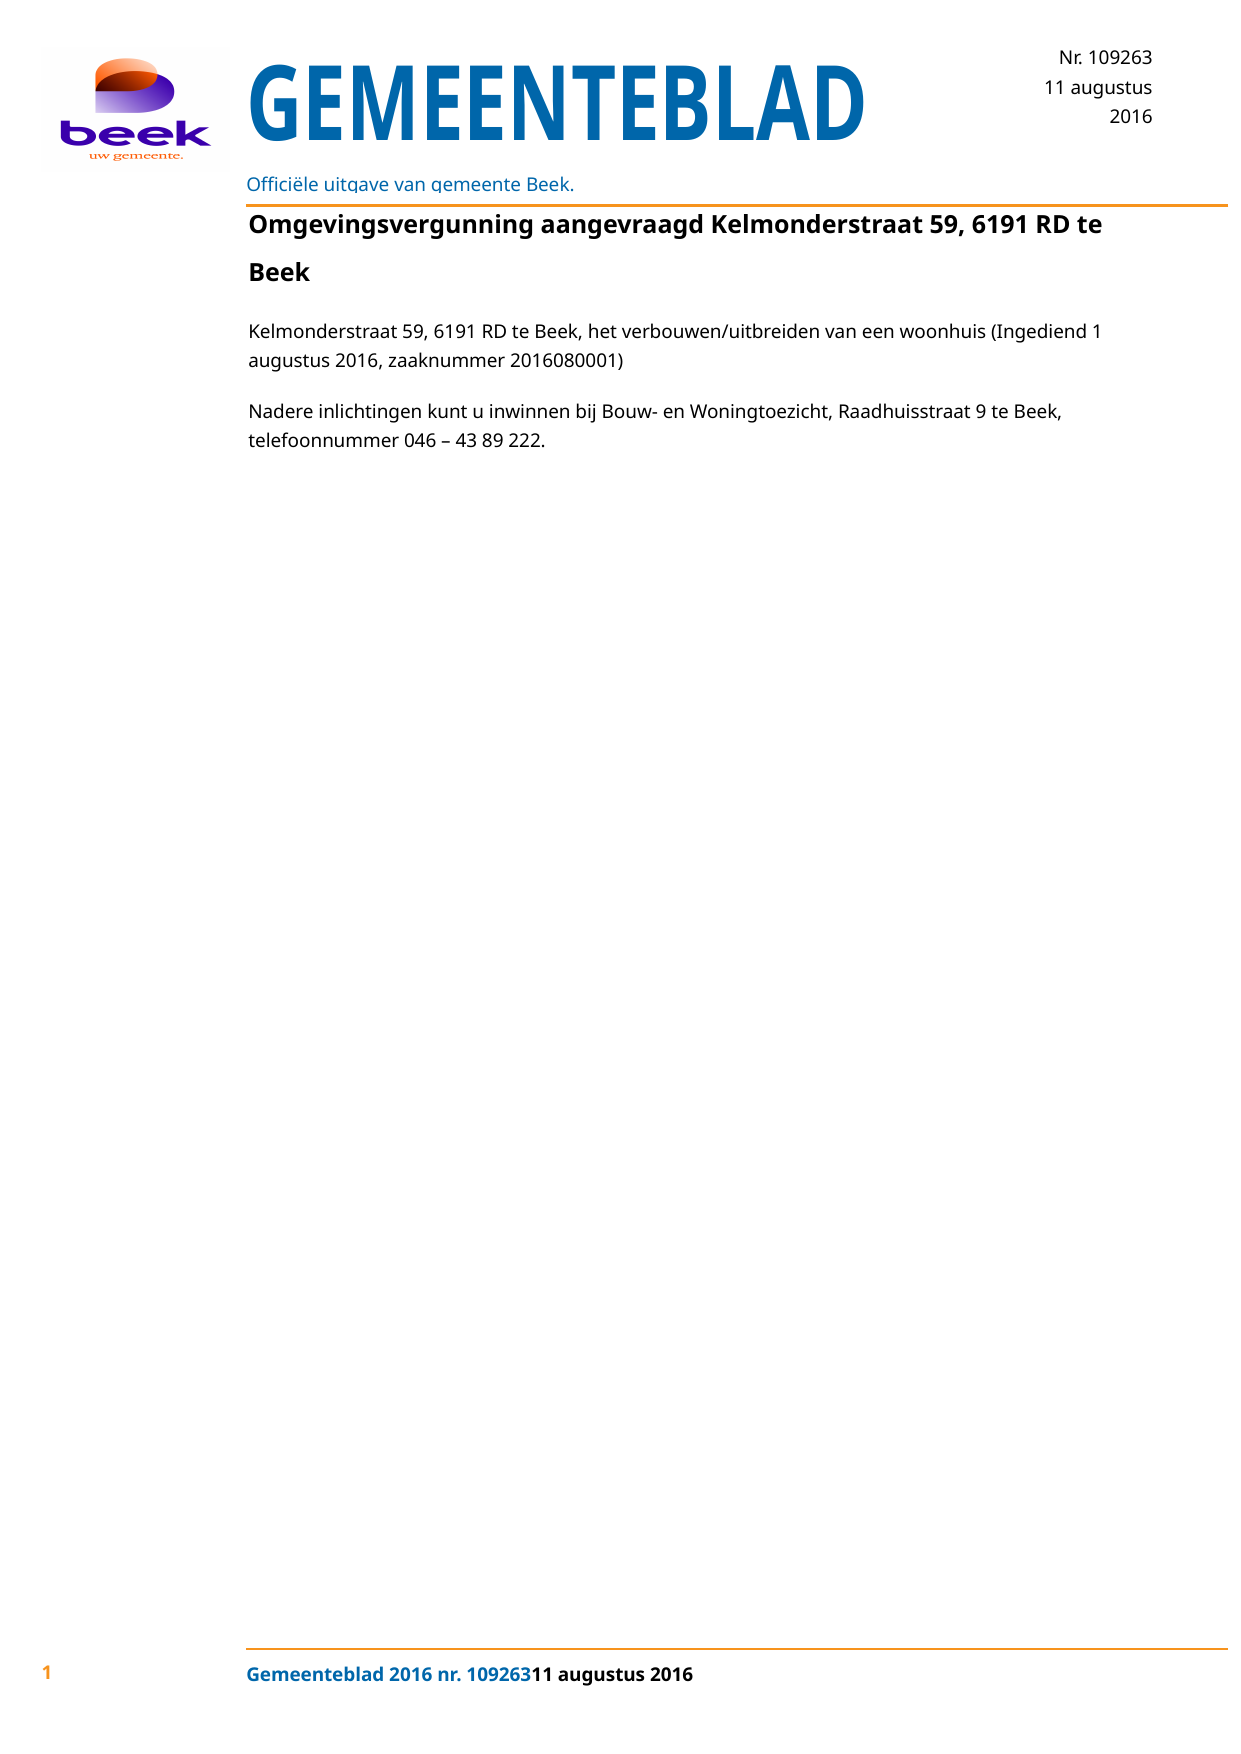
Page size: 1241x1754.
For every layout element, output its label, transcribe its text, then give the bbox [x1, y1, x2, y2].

text Omgevingsvergunning aangevraagd Kelmonderstraat 59, 6191 RD te Beek [248, 207, 1152, 288]
text Kelmonderstraat 59, 6191 RD te Beek, het verbouwen/uitbreiden van een woonhuis (Ingediend 1 augustus 2016, zaaknummer 2016080001) [248, 318, 1152, 373]
text Nadere inlichtingen kunt u inwinnen bij Bouw- en Woningtoezicht, Raadhuisstraat 9 te Beek, telefoonnummer 046 – 43 89 222. [248, 398, 1152, 453]
picture [41, 47, 231, 172]
